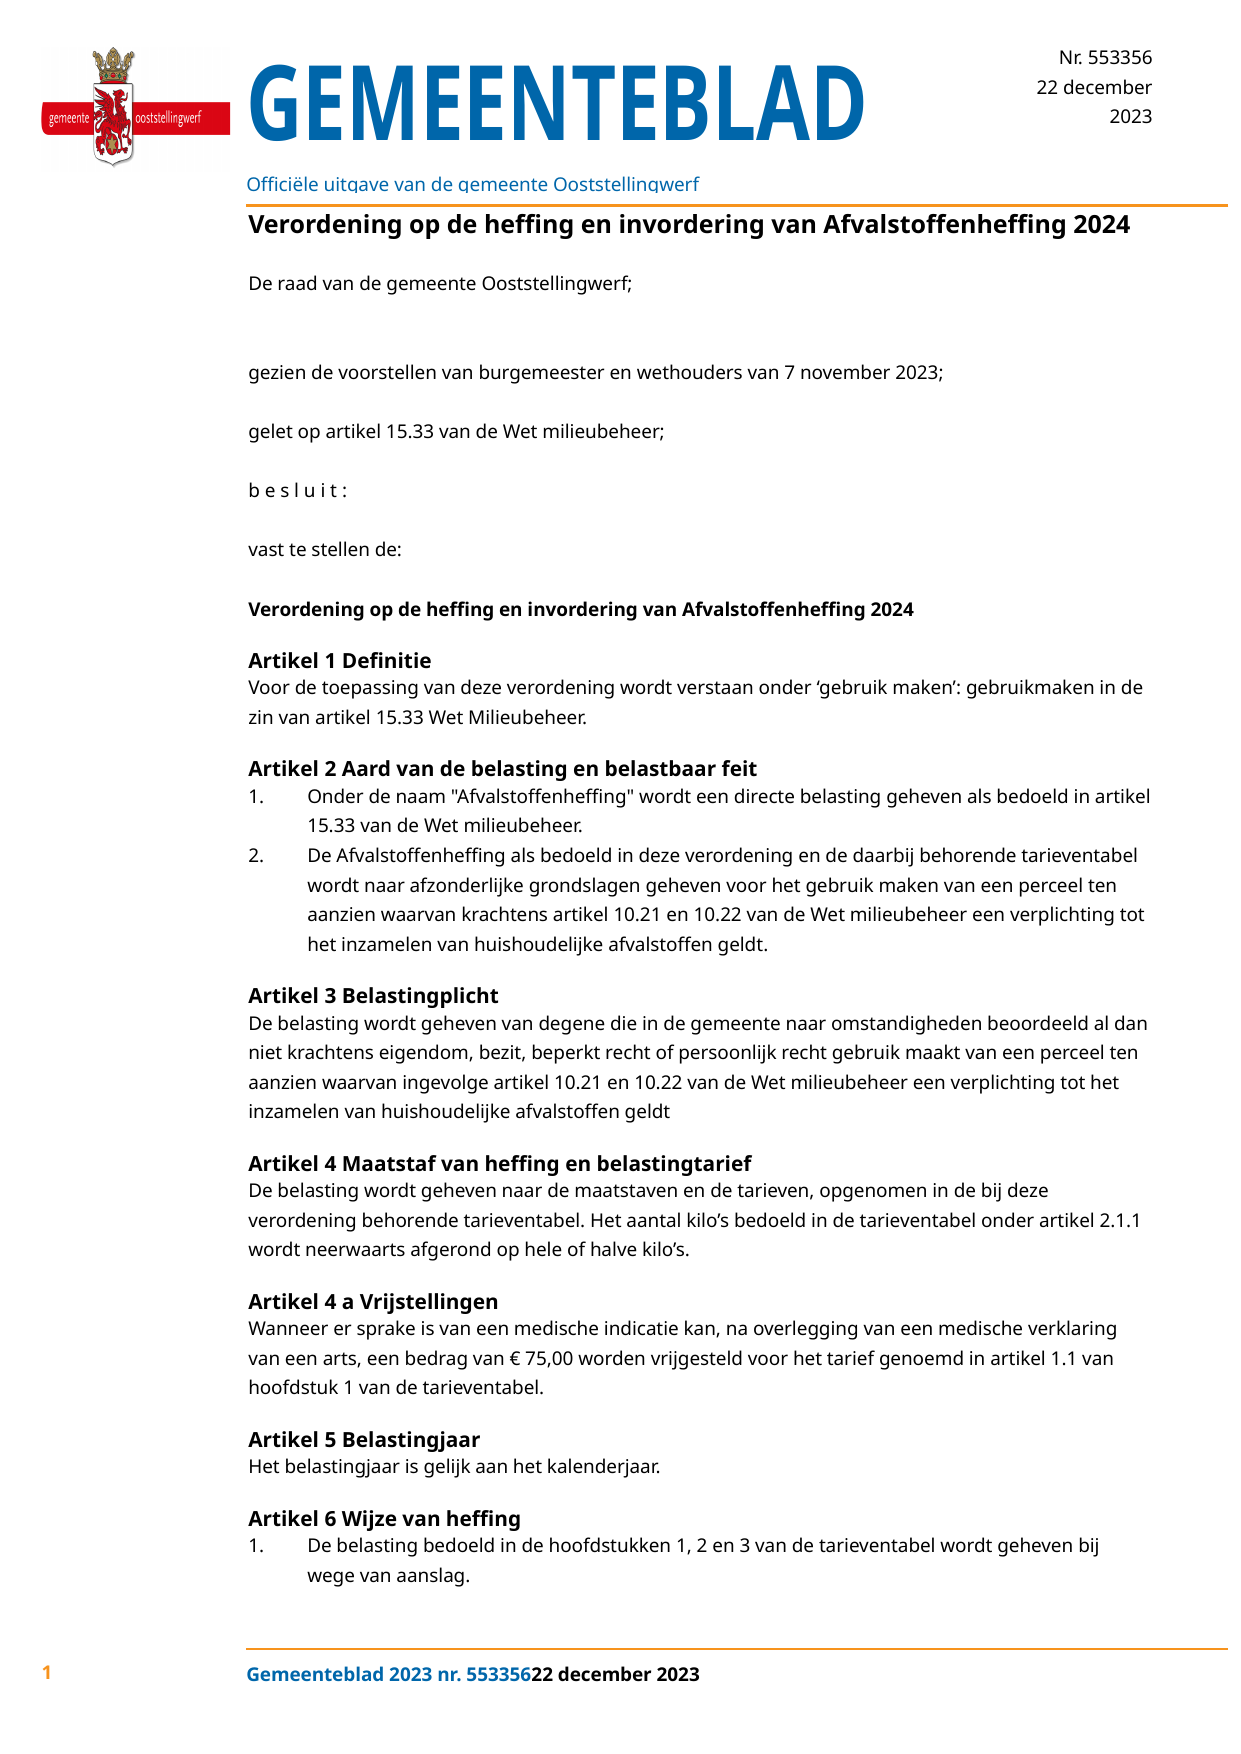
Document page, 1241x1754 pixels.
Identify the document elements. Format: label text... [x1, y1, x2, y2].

list De Afvalstoffenheffing als bedoeld in deze verordening en de daarbij behorende tarieventabel wordt naar afzonderlijke grondslagen geheven voor het gebruik maken van een perceel ten aanzien waarvan krachtens artikel 10.21 en 10.22 van de Wet milieubeheer een verplichting tot het inzamelen van huishoudelijke afvalstoffen geldt. [248, 842, 1152, 957]
text b e s l u i t : [248, 477, 1152, 503]
list Onder de naam "Afvalstoffenheffing" wordt een directe belasting geheven als bedoeld in artikel 15.33 van de Wet milieubeheer. [248, 783, 1152, 838]
list De belasting bedoeld in de hoofdstukken 1, 2 en 3 van de tarieventabel wordt geheven bij wege van aanslag. [248, 1532, 1152, 1588]
text De belasting wordt geheven van degene die in de gemeente naar omstandigheden beoordeeld al dan niet krachtens eigendom, bezit, beperkt recht of persoonlijk recht gebruik maakt van een perceel ten aanzien waarvan ingevolge artikel 10.21 en 10.22 van de Wet milieubeheer een verplichting tot het inzamelen van huishoudelijke afvalstoffen geldt [248, 1010, 1152, 1124]
text Verordening op de heffing en invordering van Afvalstoffenheffing 2024 [248, 596, 1152, 621]
text Artikel 5 Belastingjaar [248, 1425, 1152, 1453]
text De raad van de gemeente Ooststellingwerf; [248, 270, 1152, 296]
text Artikel 1 Definitie [248, 646, 1152, 674]
text Wanneer er sprake is van een medische indicatie kan, na overlegging van een medische verklaring van een arts, een bedrag van € 75,00 worden vrijgesteld voor het tarief genoemd in artikel 1.1 van hoofdstuk 1 van de tarieventabel. [248, 1315, 1152, 1400]
text Artikel 2 Aard van de belasting en belastbaar feit [248, 754, 1152, 783]
text vast te stellen de: [248, 537, 1152, 562]
text De belasting wordt geheven naar de maatstaven en de tarieven, opgenomen in de bij deze verordening behorende tarieventabel. Het aantal kilo’s bedoeld in de tarieventabel onder artikel 2.1.1 wordt neerwaarts afgerond op hele of halve kilo’s. [248, 1177, 1152, 1262]
text gelet op artikel 15.33 van de Wet milieubeheer; [248, 418, 1152, 444]
text Artikel 4 a Vrijstellingen [248, 1287, 1152, 1315]
text Het belastingjaar is gelijk aan het kalenderjaar. [248, 1453, 1152, 1479]
text Artikel 3 Belastingplicht [248, 981, 1152, 1010]
text Voor de toepassing van deze verordening wordt verstaan onder ‘gebruik maken’: gebruikmaken in de zin van artikel 15.33 Wet Milieubeheer. [248, 674, 1152, 730]
picture [41, 47, 231, 172]
text Artikel 4 Maatstaf van heffing en belastingtarief [248, 1149, 1152, 1177]
text gezien de voorstellen van burgemeester en wethouders van 7 november 2023; [248, 359, 1152, 385]
text Artikel 6 Wijze van heffing [248, 1504, 1152, 1532]
text Verordening op de heffing en invordering van Afvalstoffenheffing 2024 [248, 207, 1152, 241]
